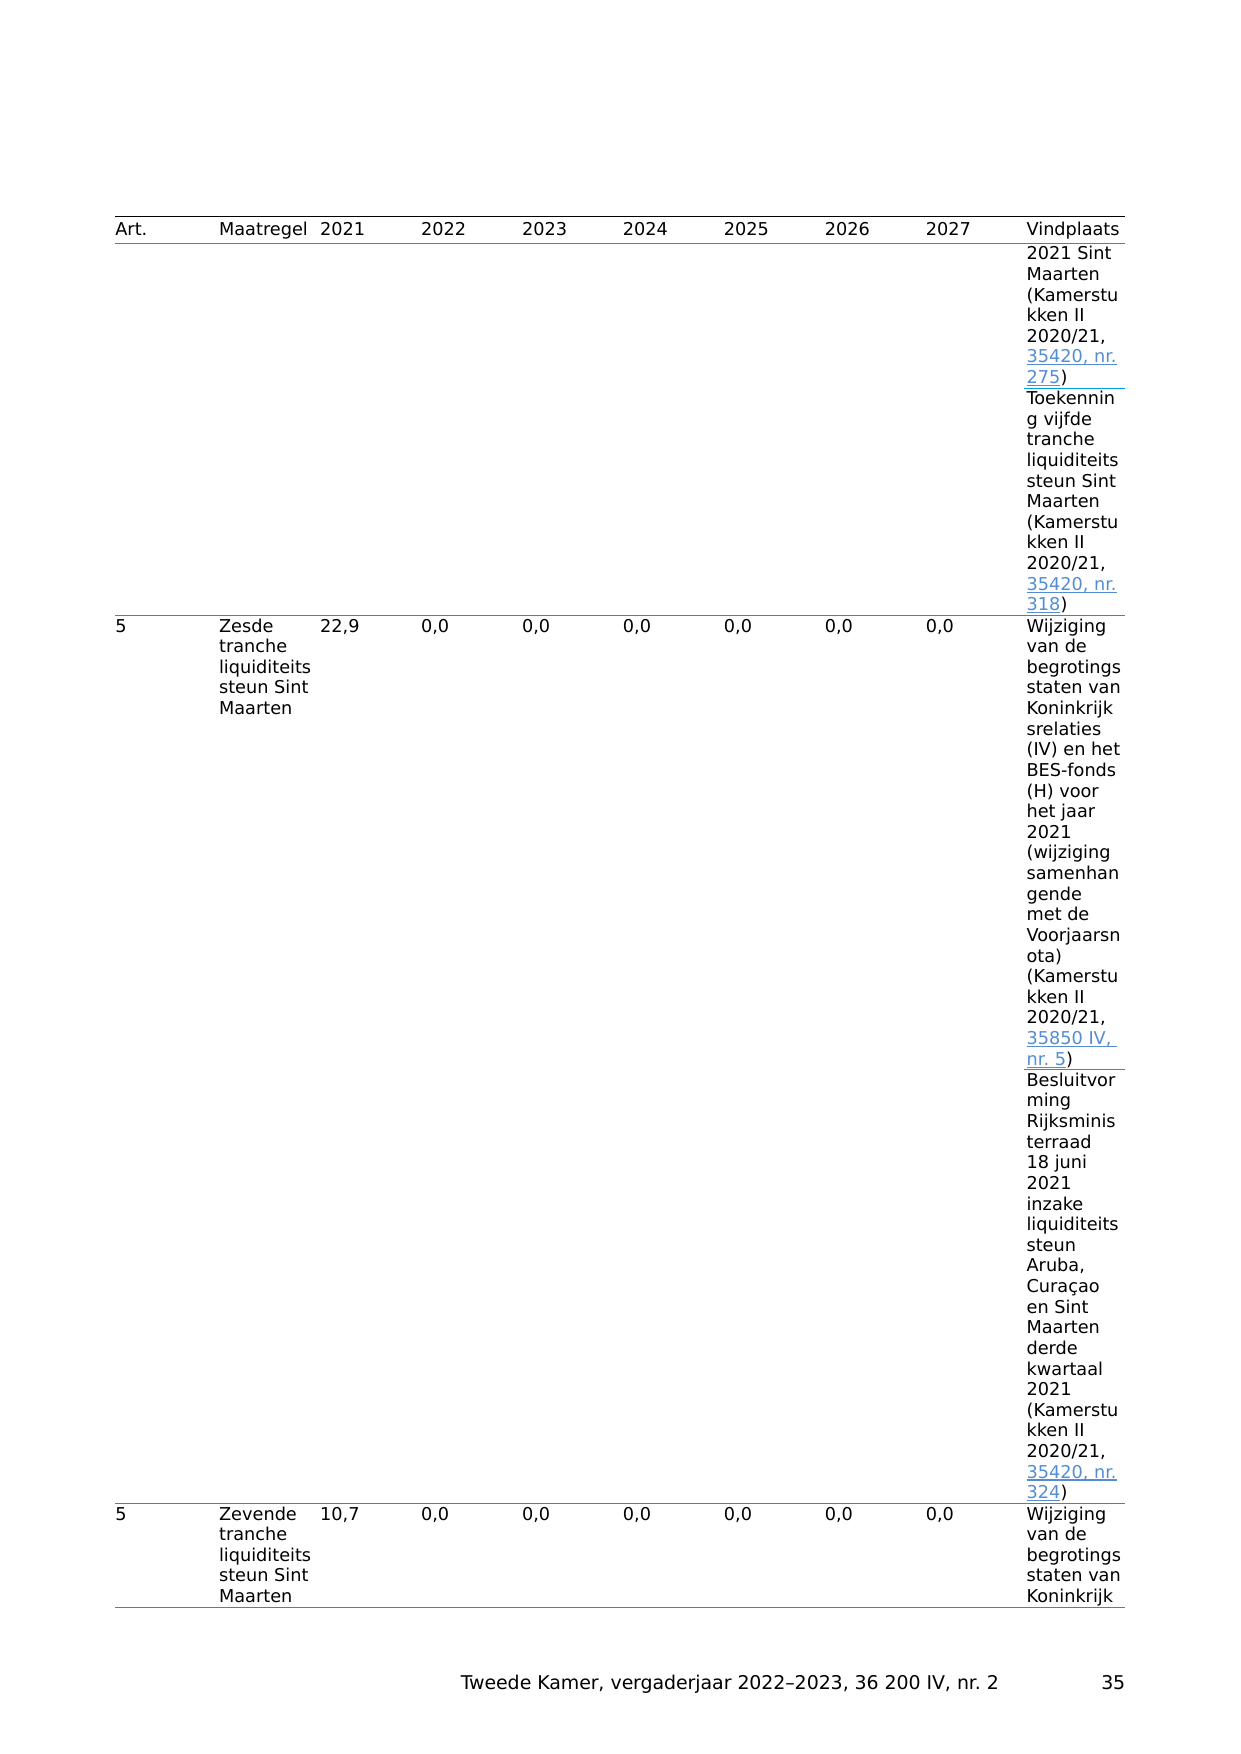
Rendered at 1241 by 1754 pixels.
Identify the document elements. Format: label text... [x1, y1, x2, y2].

table_cell 2027 [923, 217, 1023, 243]
table_cell 0,0 [721, 616, 822, 1503]
table_cell 0,0 [721, 1504, 822, 1607]
table_cell 10,7 [317, 1504, 418, 1607]
table_cell 2024 [620, 217, 721, 243]
table_cell Art. [115, 217, 216, 243]
table_cell 0,0 [620, 616, 721, 1503]
table_cell Toekenning vijfde tranche liquiditeitssteun Sint Maarten (Kamerstukken II 2020/21, 35420, nr. 318) [1024, 389, 1125, 615]
table_cell Besluitvorming Rijksministerraad 18 juni 2021 inzake liquiditeitssteun Aruba, Curaçao en Sint Maarten derde kwartaal 2021 (Kamerstukken II 2020/21, 35420, nr. 324) [1024, 1070, 1125, 1503]
table_cell 0,0 [822, 1504, 923, 1607]
table_cell [216, 244, 317, 615]
table_cell Wijziging van de begrotingsstaten van Koninkrijk [1024, 1504, 1125, 1607]
table_cell [923, 244, 1023, 615]
table_cell 22,9 [317, 616, 418, 1503]
table_cell 2025 [721, 217, 822, 243]
table_cell 0,0 [923, 1504, 1023, 1607]
table_cell 2023 [519, 217, 620, 243]
table_cell Wijziging van de begrotingsstaten van Koninkrijksrelaties (IV) en het BES-fonds (H) voor het jaar 2021 (wijziging samenhangende met de Voorjaarsnota) (Kamerstukken II 2020/21, 35850 IV, nr. 5) [1024, 616, 1125, 1069]
table_cell [418, 244, 519, 615]
table_cell [317, 244, 418, 615]
table_cell [620, 244, 721, 615]
table_cell Zevende tranche liquiditeitssteun Sint Maarten [216, 1504, 317, 1607]
table_cell Maatregel [216, 217, 317, 243]
table_cell [721, 244, 822, 615]
table_cell 0,0 [923, 616, 1023, 1503]
table_cell 2026 [822, 217, 923, 243]
table_cell [519, 244, 620, 615]
table_cell 0,0 [519, 1504, 620, 1607]
table_cell Vindplaats [1024, 217, 1125, 243]
table_cell 0,0 [620, 1504, 721, 1607]
table_cell 2021 [317, 217, 418, 243]
table_cell 2022 [418, 217, 519, 243]
table_cell 0,0 [418, 1504, 519, 1607]
table_cell 2021 Sint Maarten (Kamerstukken II 2020/21, 35420, nr. 275) [1024, 244, 1125, 388]
table_cell 5 [115, 1504, 216, 1607]
table_cell [115, 244, 216, 615]
table_header Tabel 9 Begrote uitgaven coronamaatregelen op de begroting Koninkrijksrelaties (bedragen x € 1 mln.) [115, 191, 1125, 216]
table_cell 5 [115, 616, 216, 1503]
table_cell Zesde tranche liquiditeitssteun Sint Maarten [216, 616, 317, 1503]
table_cell [822, 244, 923, 615]
table_cell 0,0 [822, 616, 923, 1503]
table_cell 0,0 [519, 616, 620, 1503]
table_cell 0,0 [418, 616, 519, 1503]
